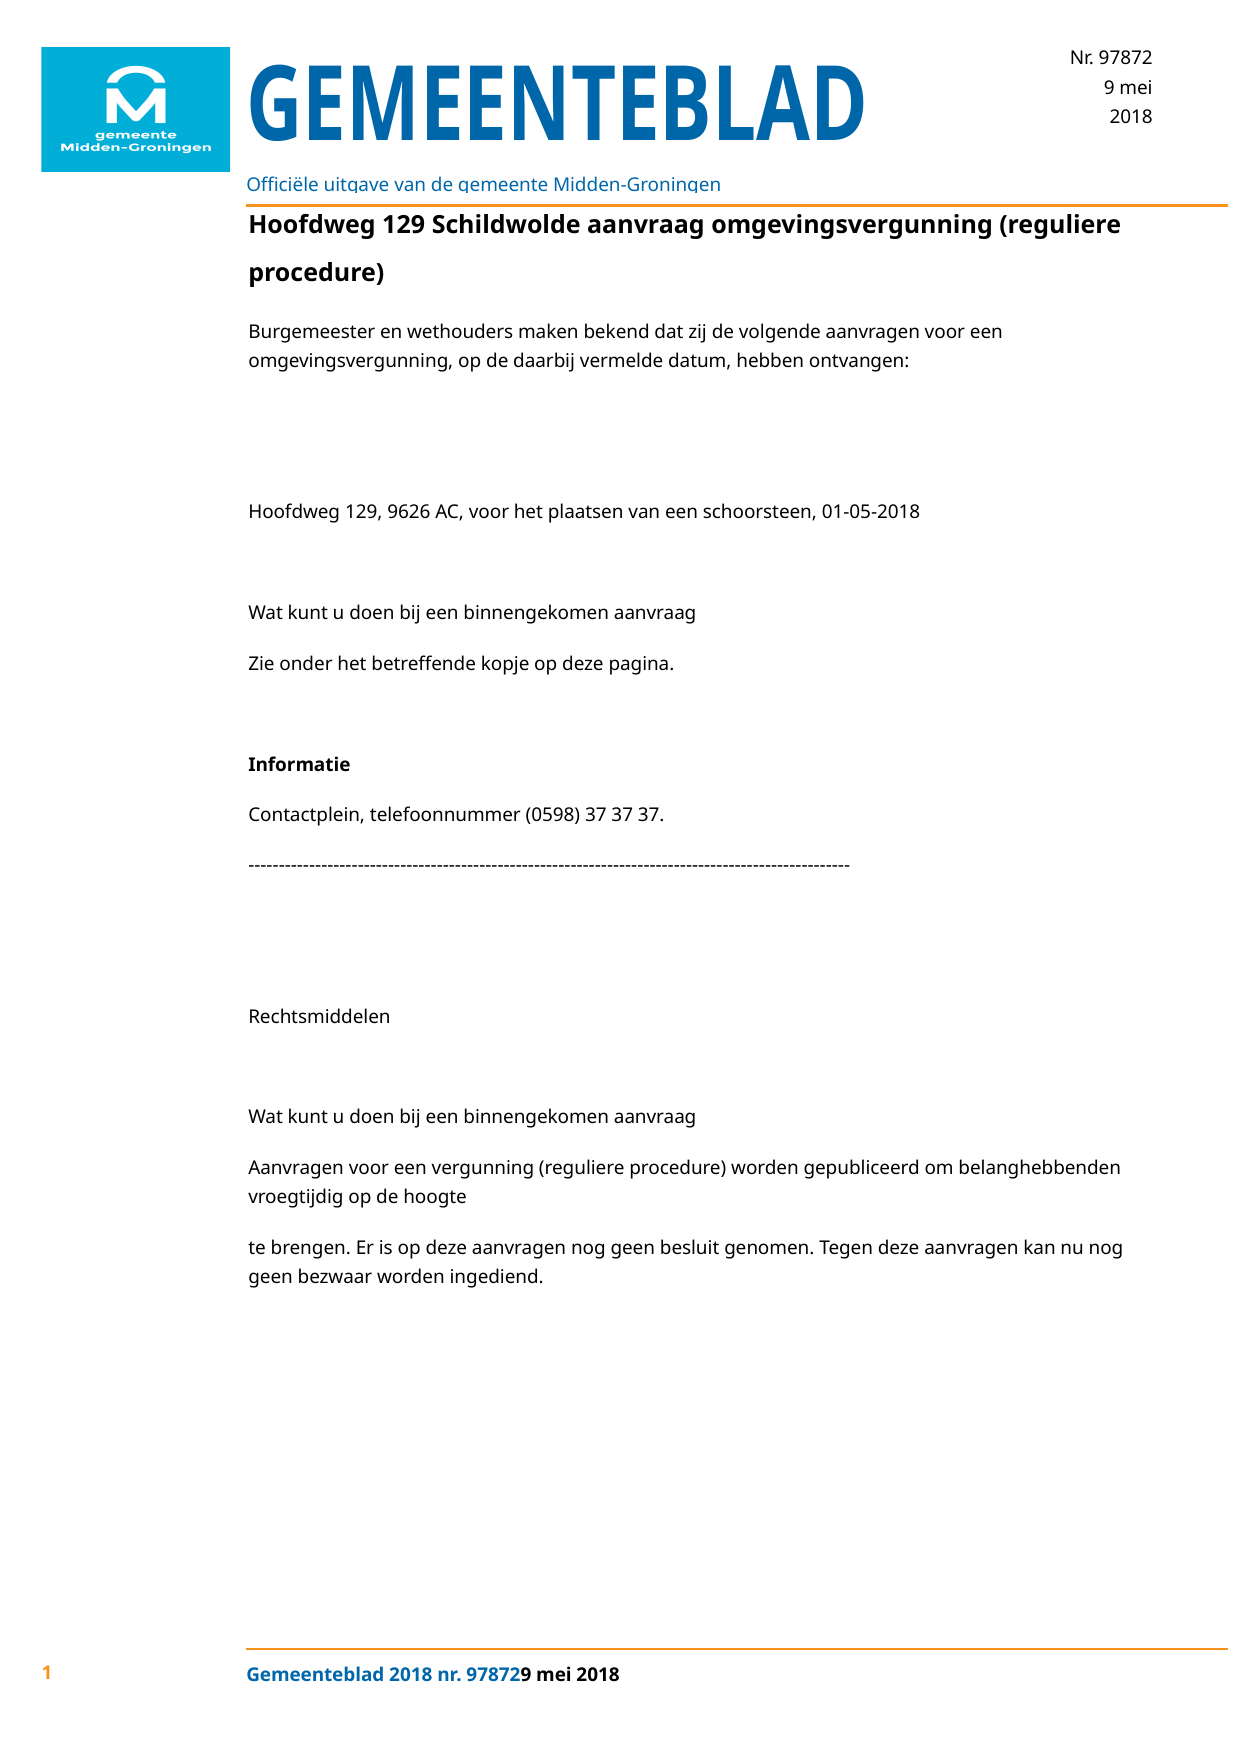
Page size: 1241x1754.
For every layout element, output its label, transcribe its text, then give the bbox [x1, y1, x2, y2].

text Informatie [248, 751, 1152, 777]
picture [184, 146, 190, 153]
text Wat kunt u doen bij een binnengekomen aanvraag [248, 599, 1152, 625]
text Zie onder het betreffende kopje op deze pagina. [248, 650, 1152, 676]
picture [108, 66, 164, 82]
text te brengen. Er is op deze aanvragen nog geen besluit genomen. Tegen deze aanvragen kan nu nog geen bezwaar worden ingediend. [248, 1234, 1152, 1289]
text --------------------------------------------------------------------------------------------------- [248, 852, 1152, 877]
text Contactplein, telefoonnummer (0598) 37 37 37. [248, 801, 1152, 827]
text Aanvragen voor een vergunning (reguliere procedure) worden gepubliceerd om belanghebbenden vroegtijdig op de hoogte [248, 1154, 1152, 1209]
text Burgemeester en wethouders maken bekend dat zij de volgende aanvragen voor een omgevingsvergunning, op de daarbij vermelde datum, hebben ontvangen: [248, 318, 1152, 373]
text Rechtsmiddelen [248, 1003, 1152, 1029]
text Hoofdweg 129 Schildwolde aanvraag omgevingsvergunning (reguliere procedure) [248, 207, 1152, 288]
text Wat kunt u doen bij een binnengekomen aanvraag [248, 1104, 1152, 1129]
picture [107, 89, 165, 122]
text Hoofdweg 129, 9626 AC, voor het plaatsen van een schoorsteen, 01-05-2018 [248, 499, 1152, 524]
